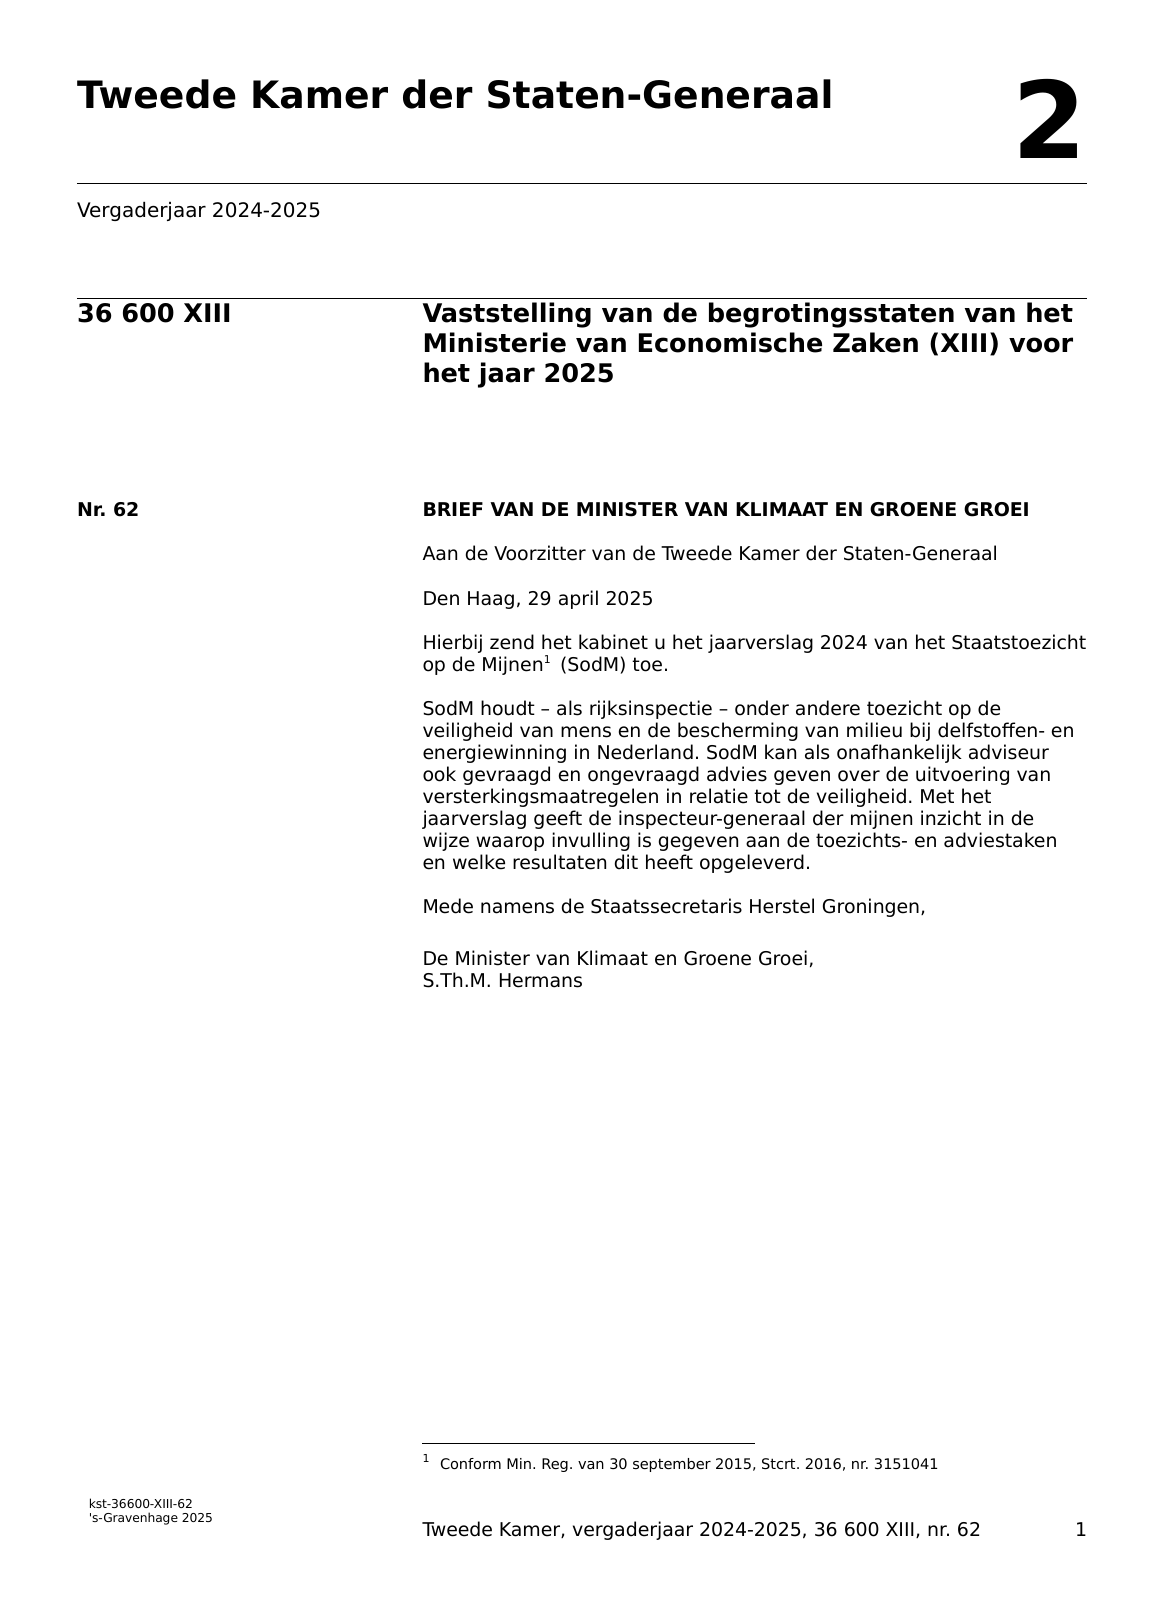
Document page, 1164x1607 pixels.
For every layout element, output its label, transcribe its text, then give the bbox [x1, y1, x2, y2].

text 's-Gravenhage 2025 [88, 1511, 323, 1525]
text Den Haag, 29 april 2025 [422, 587, 1087, 609]
text kst-36600-XIII-62 [88, 1497, 323, 1511]
subtitle 36 600 XIII Vaststelling van de begrotingsstaten van het Ministerie van Economische Zaken (XIII) voor het jaar 2025 [77, 299, 1087, 388]
text De Minister van Klimaat en Groene Groei, S.Th.M. Hermans [422, 948, 1087, 992]
table_header 2 [886, 59, 1087, 183]
text Conform Min. Reg. van 30 september 2015, Stcrt. 2016, nr. 3151041 [422, 1452, 1087, 1474]
text SodM houdt – als rijksinspectie – onder andere toezicht op de veiligheid van mens en de bescherming van milieu bij delfstoffen- en energiewinning in Nederland. SodM kan als onafhankelijk adviseur ook gevraagd en ongevraagd advies geven over de uitvoering van versterkingsmaatregelen in relatie tot de veiligheid. Met het jaarverslag geeft de inspecteur-generaal der mijnen inzicht in de wijze waarop invulling is gegeven aan de toezichts- en adviestaken en welke resultaten dit heeft opgeleverd. [422, 698, 1087, 873]
table_cell Vergaderjaar 2024-2025 [77, 184, 1087, 298]
text Hierbij zend het kabinet u het jaarverslag 2024 van het Staatstoezicht op de Mijnen (SodM) toe. [422, 632, 1087, 676]
text Aan de Voorzitter van de Tweede Kamer der Staten-Generaal [422, 543, 1087, 565]
text Mede namens de Staatssecretaris Herstel Groningen, [422, 896, 1087, 918]
table_header Tweede Kamer der Staten-Generaal [77, 59, 886, 183]
subtitle Nr. 62 BRIEF VAN DE MINISTER VAN KLIMAAT EN GROENE GROEI [77, 499, 1087, 521]
